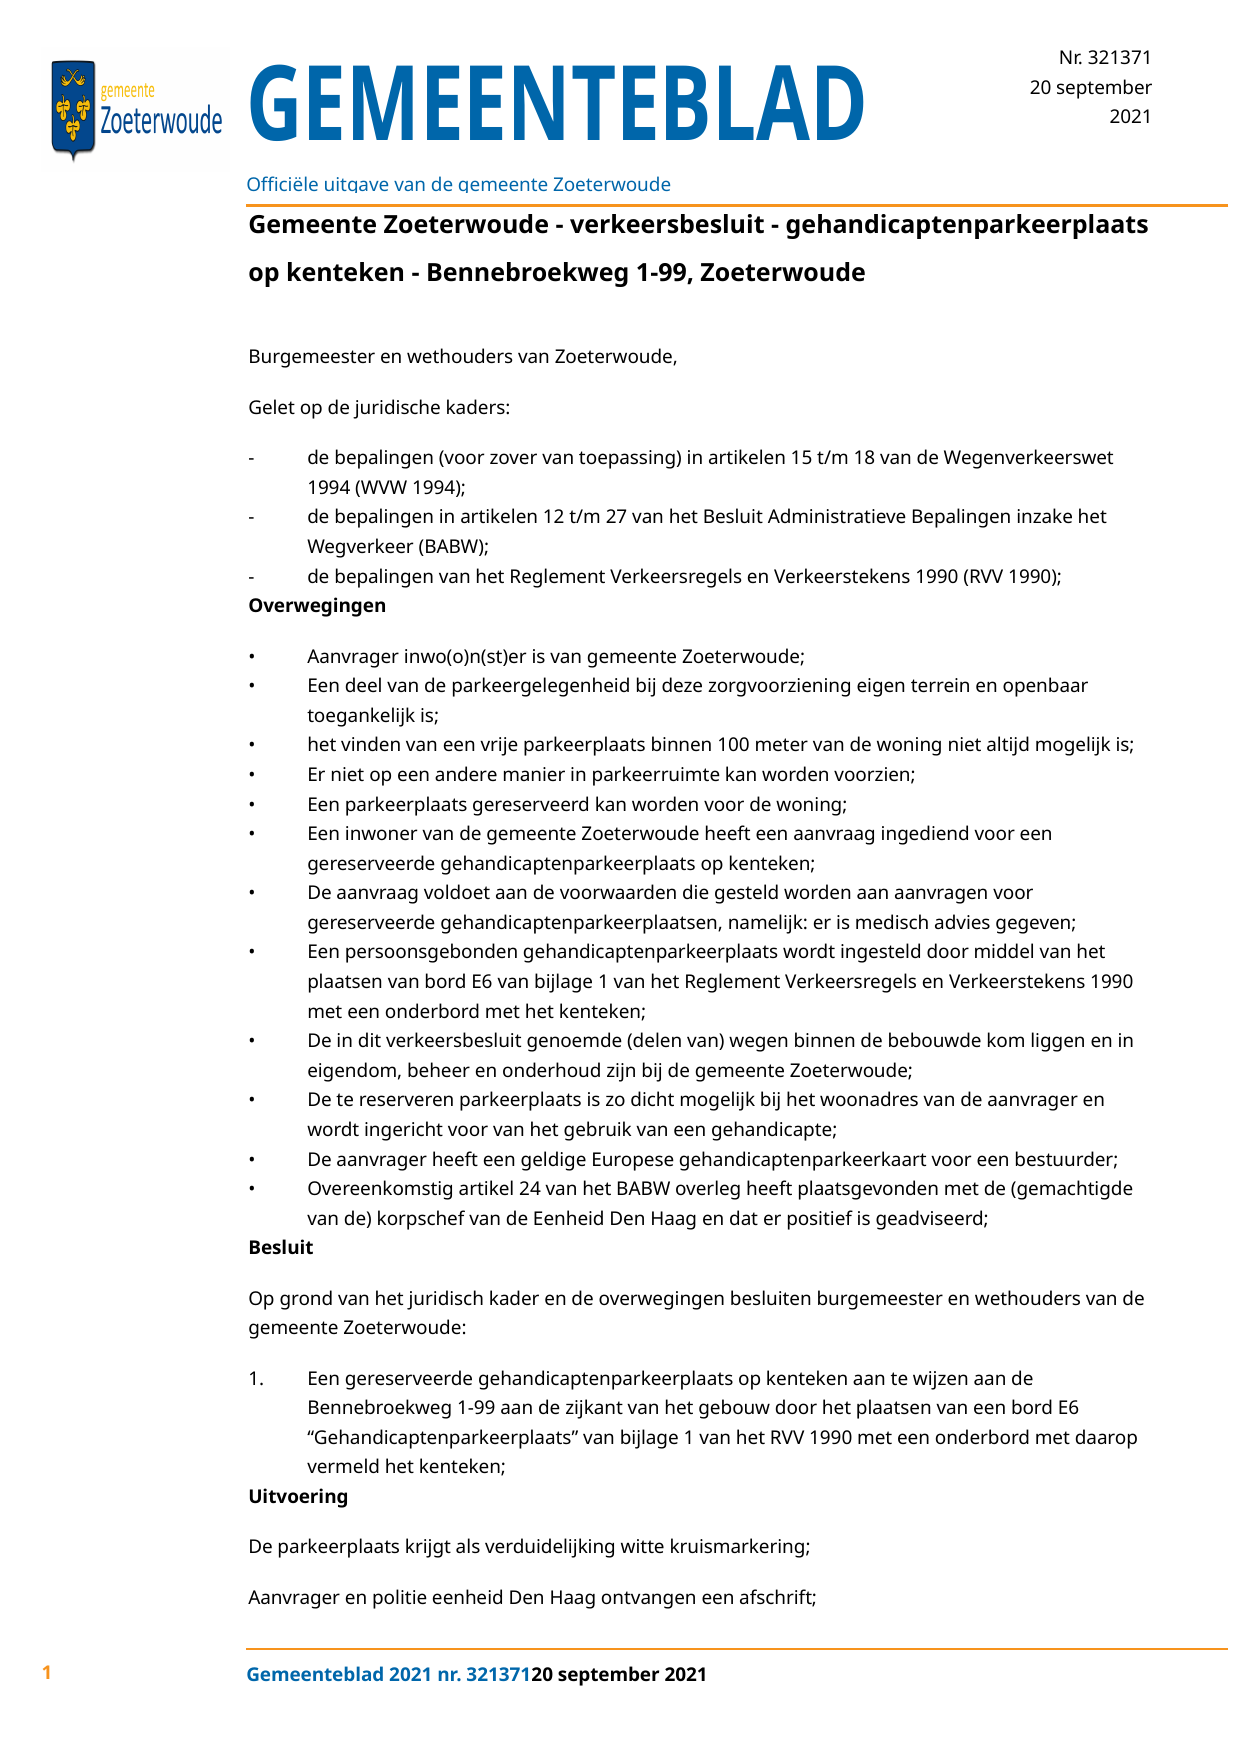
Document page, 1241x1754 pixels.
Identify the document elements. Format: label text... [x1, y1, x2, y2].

text De parkeerplaats krijgt als verduidelijking witte kruismarkering; [248, 1534, 1152, 1559]
text Besluit [248, 1234, 1152, 1260]
list De in dit verkeersbesluit genoemde (delen van) wegen binnen de bebouwde kom liggen en in eigendom, beheer en onderhoud zijn bij de gemeente Zoeterwoude; [248, 1027, 1152, 1083]
list Overeenkomstig artikel 24 van het BABW overleg heeft plaatsgevonden met de (gemachtigde van de) korpschef van de Eenheid Den Haag en dat er positief is geadviseerd; [248, 1175, 1152, 1231]
list Een persoonsgebonden gehandicaptenparkeerplaats wordt ingesteld door middel van het plaatsen van bord E6 van bijlage 1 van het Reglement Verkeersregels en Verkeerstekens 1990 met een onderbord met het kenteken; [248, 939, 1152, 1023]
list de bepalingen in artikelen 12 t/m 27 van het Besluit Administratieve Bepalingen inzake het Wegverkeer (BABW); [248, 504, 1152, 559]
list Aanvrager inwo(o)n(st)er is van gemeente Zoeterwoude; [248, 643, 1152, 668]
list Een deel van de parkeergelegenheid bij deze zorgvoorziening eigen terrein en openbaar toegankelijk is; [248, 672, 1152, 728]
text Op grond van het juridisch kader en de overwegingen besluiten burgemeester en wethouders van de gemeente Zoeterwoude: [248, 1285, 1152, 1340]
list De aanvraag voldoet aan de voorwaarden die gesteld worden aan aanvragen voor gereserveerde gehandicaptenparkeerplaatsen, namelijk: er is medisch advies gegeven; [248, 879, 1152, 935]
list Een gereserveerde gehandicaptenparkeerplaats op kenteken aan te wijzen aan de Bennebroekweg 1-99 aan de zijkant van het gebouw door het plaatsen van een bord E6 “Gehandicaptenparkeerplaats” van bijlage 1 van het RVV 1990 met een onderbord met daarop vermeld het kenteken; [248, 1365, 1152, 1479]
list de bepalingen van het Reglement Verkeersregels en Verkeerstekens 1990 (RVV 1990); [248, 563, 1152, 588]
list Een inwoner van de gemeente Zoeterwoude heeft een aanvraag ingediend voor een gereserveerde gehandicaptenparkeerplaats op kenteken; [248, 820, 1152, 876]
text Uitvoering [248, 1483, 1152, 1509]
list Er niet op een andere manier in parkeerruimte kan worden voorzien; [248, 761, 1152, 787]
list De te reserveren parkeerplaats is zo dicht mogelijk bij het woonadres van de aanvrager en wordt ingericht voor van het gebruik van een gehandicapte; [248, 1087, 1152, 1142]
text Gemeente Zoeterwoude - verkeersbesluit - gehandicaptenparkeerplaats op kenteken - Bennebroekweg 1-99, Zoeterwoude [248, 207, 1152, 288]
text Aanvrager en politie eenheid Den Haag ontvangen een afschrift; [248, 1584, 1152, 1610]
list De aanvrager heeft een geldige Europese gehandicaptenparkeerkaart voor een bestuurder; [248, 1146, 1152, 1171]
text Burgemeester en wethouders van Zoeterwoude, [248, 344, 1152, 369]
list het vinden van een vrije parkeerplaats binnen 100 meter van de woning niet altijd mogelijk is; [248, 732, 1152, 757]
picture [41, 47, 231, 172]
text Overwegingen [248, 592, 1152, 618]
text Gelet op de juridische kaders: [248, 394, 1152, 420]
list de bepalingen (voor zover van toepassing) in artikelen 15 t/m 18 van de Wegenverkeerswet 1994 (WVW 1994); [248, 444, 1152, 500]
list Een parkeerplaats gereserveerd kan worden voor de woning; [248, 791, 1152, 816]
